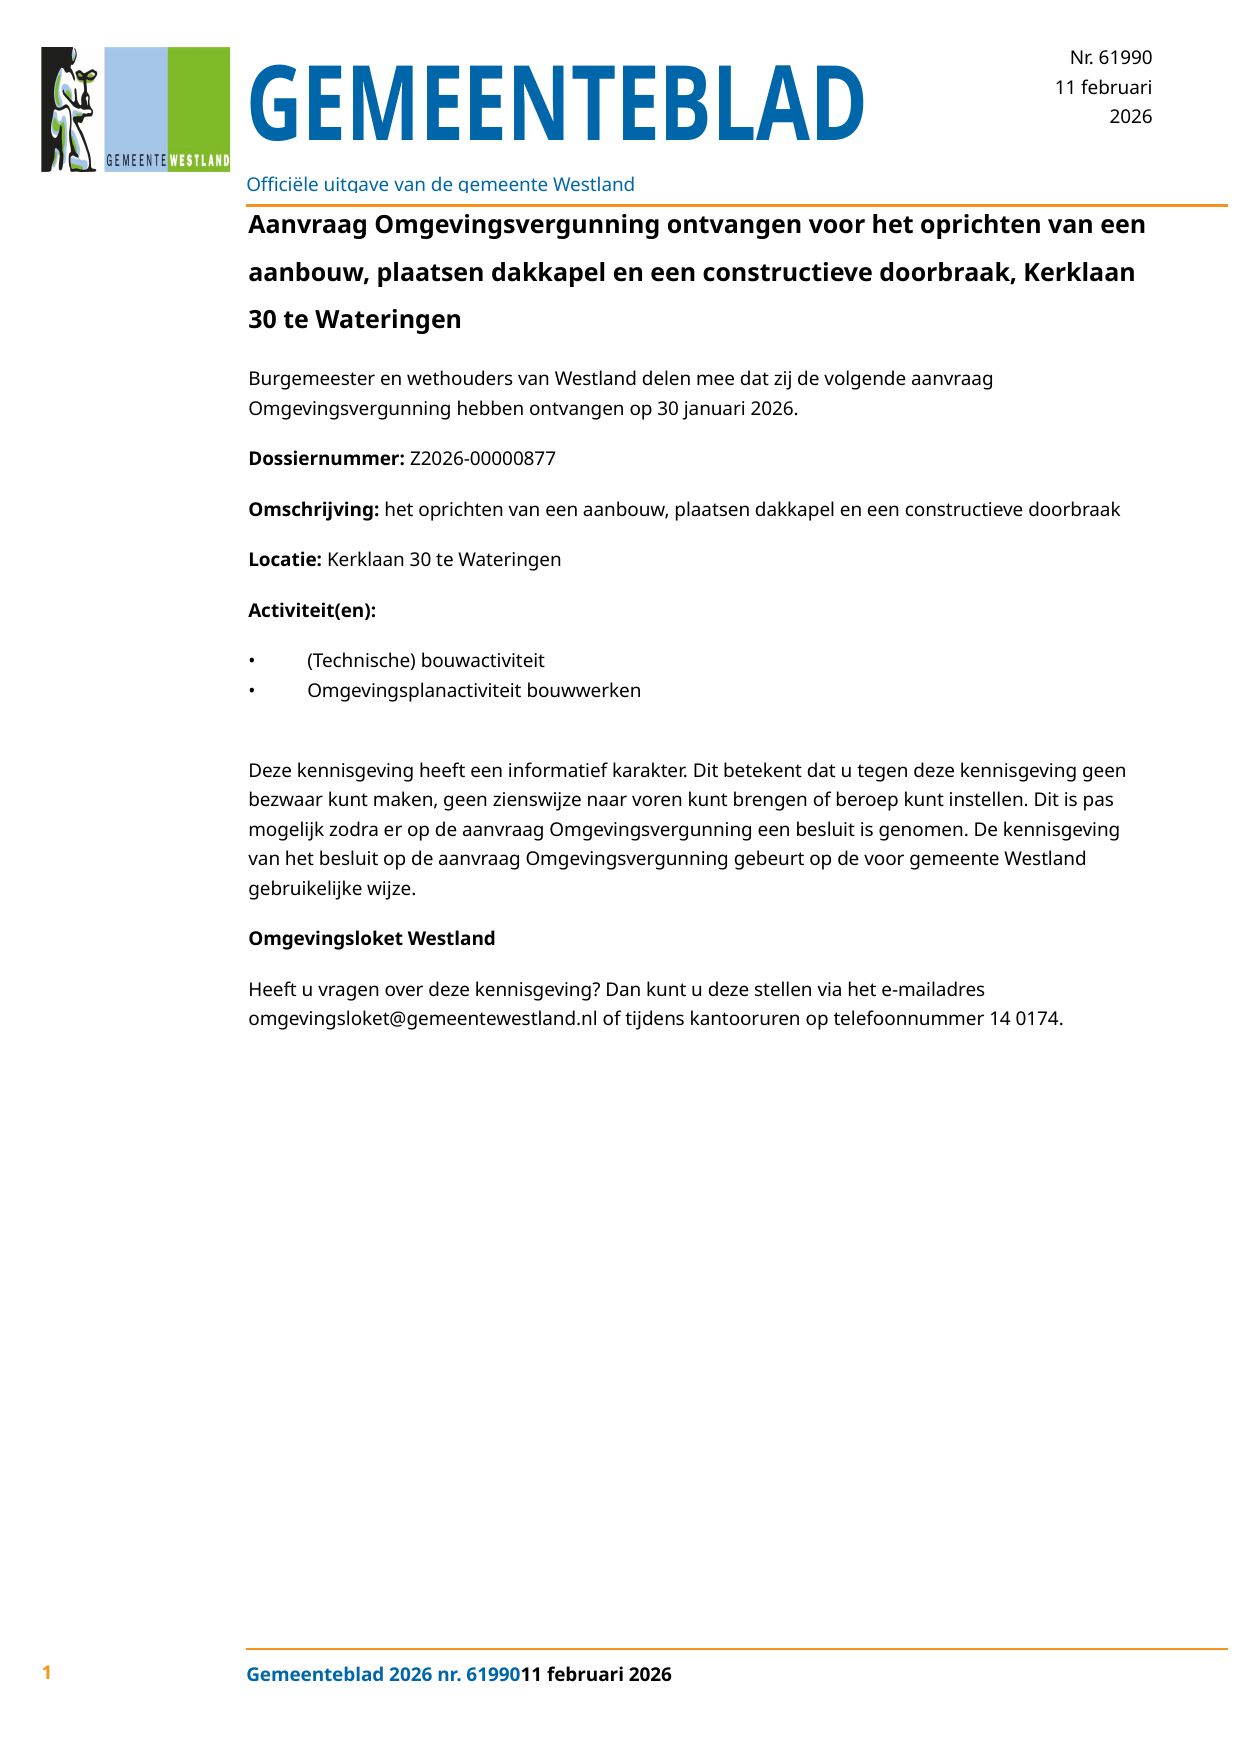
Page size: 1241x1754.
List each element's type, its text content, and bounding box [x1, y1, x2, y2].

text Deze kennisgeving heeft een informatief karakter. Dit betekent dat u tegen deze kennisgeving geen bezwaar kunt maken, geen zienswijze naar voren kunt brengen of beroep kunt instellen. Dit is pas mogelijk zodra er op de aanvraag Omgevingsvergunning een besluit is genomen. De kennisgeving van het besluit op de aanvraag Omgevingsvergunning gebeurt op de voor gemeente Westland gebruikelijke wijze. [248, 757, 1152, 901]
text Dossiernummer: Z2026-00000877 [248, 446, 1152, 471]
text Omgevingsloket Westland [248, 926, 1152, 951]
text Locatie: Kerklaan 30 te Wateringen [248, 546, 1152, 572]
picture [41, 47, 231, 172]
text Activiteit(en): [248, 597, 1152, 622]
text Aanvraag Omgevingsvergunning ontvangen voor het oprichten van een aanbouw, plaatsen dakkapel en een constructieve doorbraak, Kerklaan 30 te Wateringen [248, 207, 1152, 336]
text Omschrijving: het oprichten van een aanbouw, plaatsen dakkapel en een constructieve doorbraak [248, 496, 1152, 522]
text Heeft u vragen over deze kennisgeving? Dan kunt u deze stellen via het e-mailadres omgevingsloket@gemeentewestland.nl of tijdens kantooruren op telefoonnummer 14 0174. [248, 976, 1152, 1031]
text Burgemeester en wethouders van Westland delen mee dat zij de volgende aanvraag Omgevingsvergunning hebben ontvangen op 30 januari 2026. [248, 366, 1152, 421]
list (Technische) bouwactiviteit [248, 647, 1152, 673]
list Omgevingsplanactiviteit bouwwerken [248, 677, 1152, 702]
